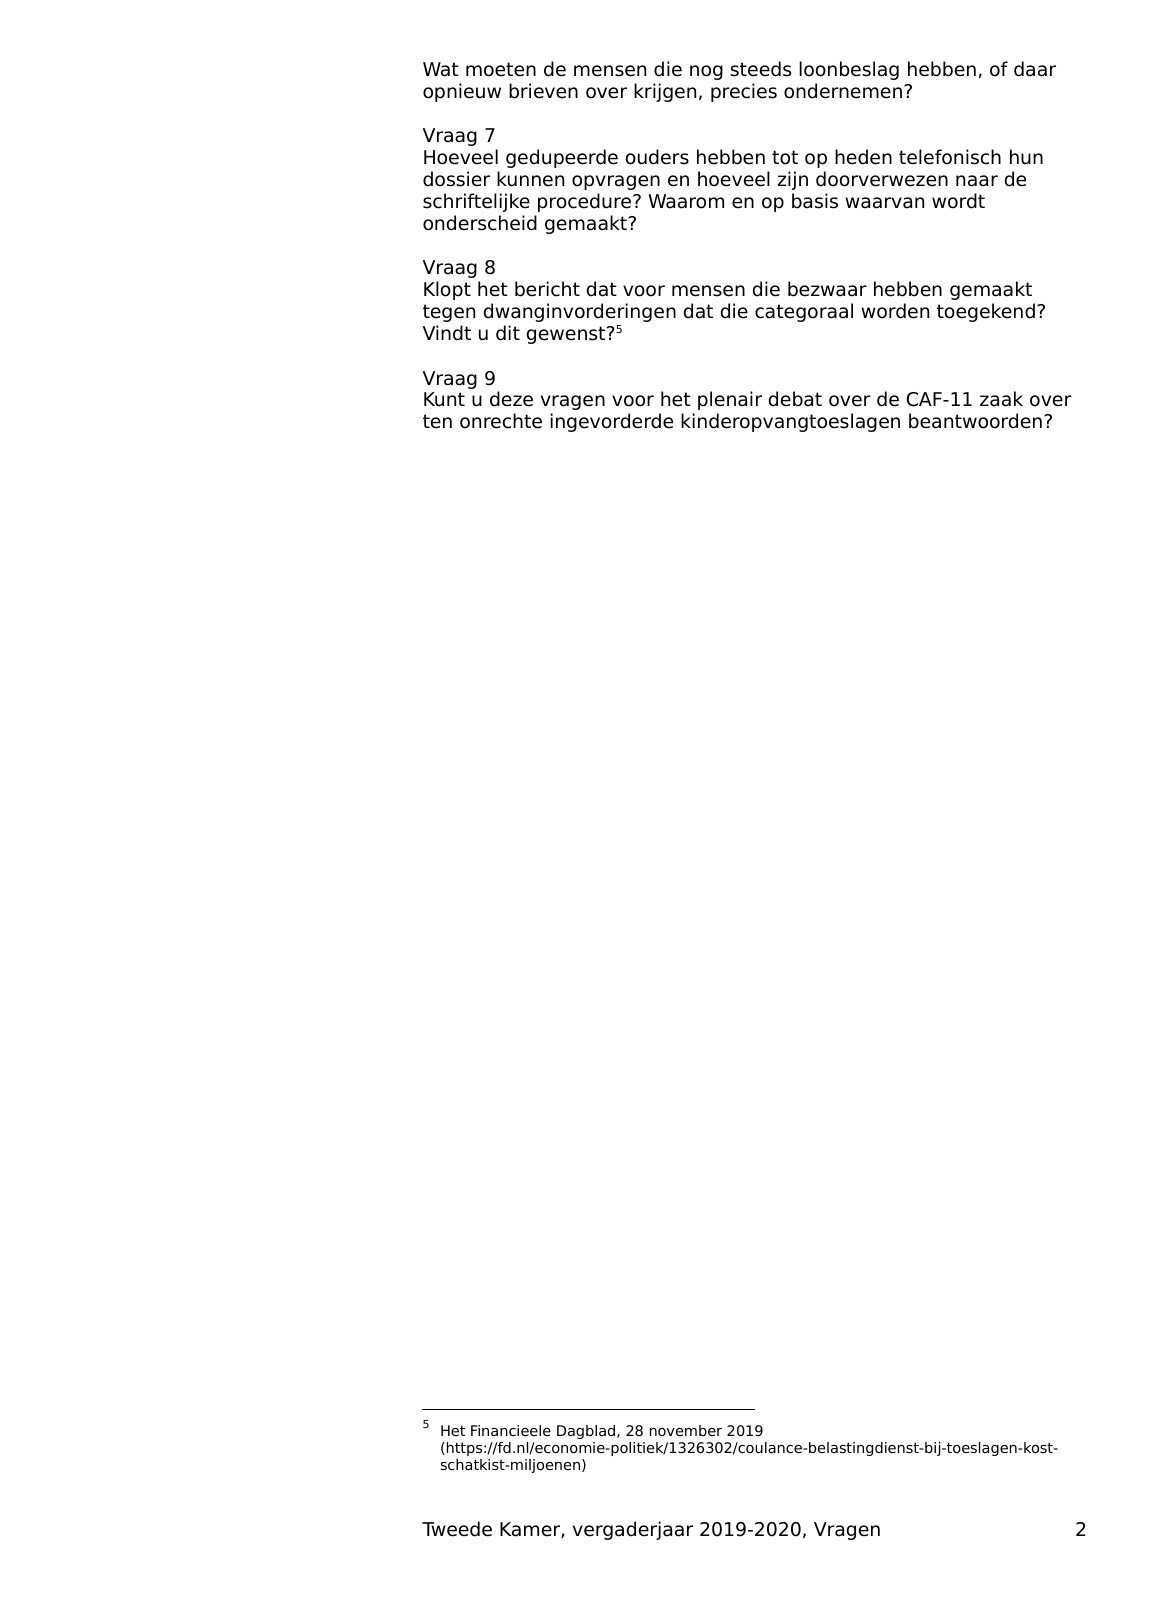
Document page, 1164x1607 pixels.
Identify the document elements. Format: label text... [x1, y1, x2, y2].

text Wat moeten de mensen die nog steeds loonbeslag hebben, of daar opnieuw brieven over krijgen, precies ondernemen? [422, 59, 1087, 103]
text Vraag 8 [422, 257, 1087, 279]
text Hoeveel gedupeerde ouders hebben tot op heden telefonisch hun dossier kunnen opvragen en hoeveel zijn doorverwezen naar de schriftelijke procedure? Waarom en op basis waarvan wordt onderscheid gemaakt? [422, 147, 1087, 235]
text Vraag 9 [422, 367, 1087, 389]
text Kunt u deze vragen voor het plenair debat over de CAF-11 zaak over ten onrechte ingevorderde kinderopvangtoeslagen beantwoorden? [422, 389, 1087, 433]
text Vraag 7 [422, 125, 1087, 147]
text Klopt het bericht dat voor mensen die bezwaar hebben gemaakt tegen dwanginvorderingen dat die categoraal worden toegekend? Vindt u dit gewenst? [422, 279, 1087, 345]
text Het Financieele Dagblad, 28 november 2019 (https://fd.nl/economie-politiek/1326302/coulance-belastingdienst-bij-toeslagen-kost-schatkist-miljoenen) [422, 1418, 1087, 1474]
